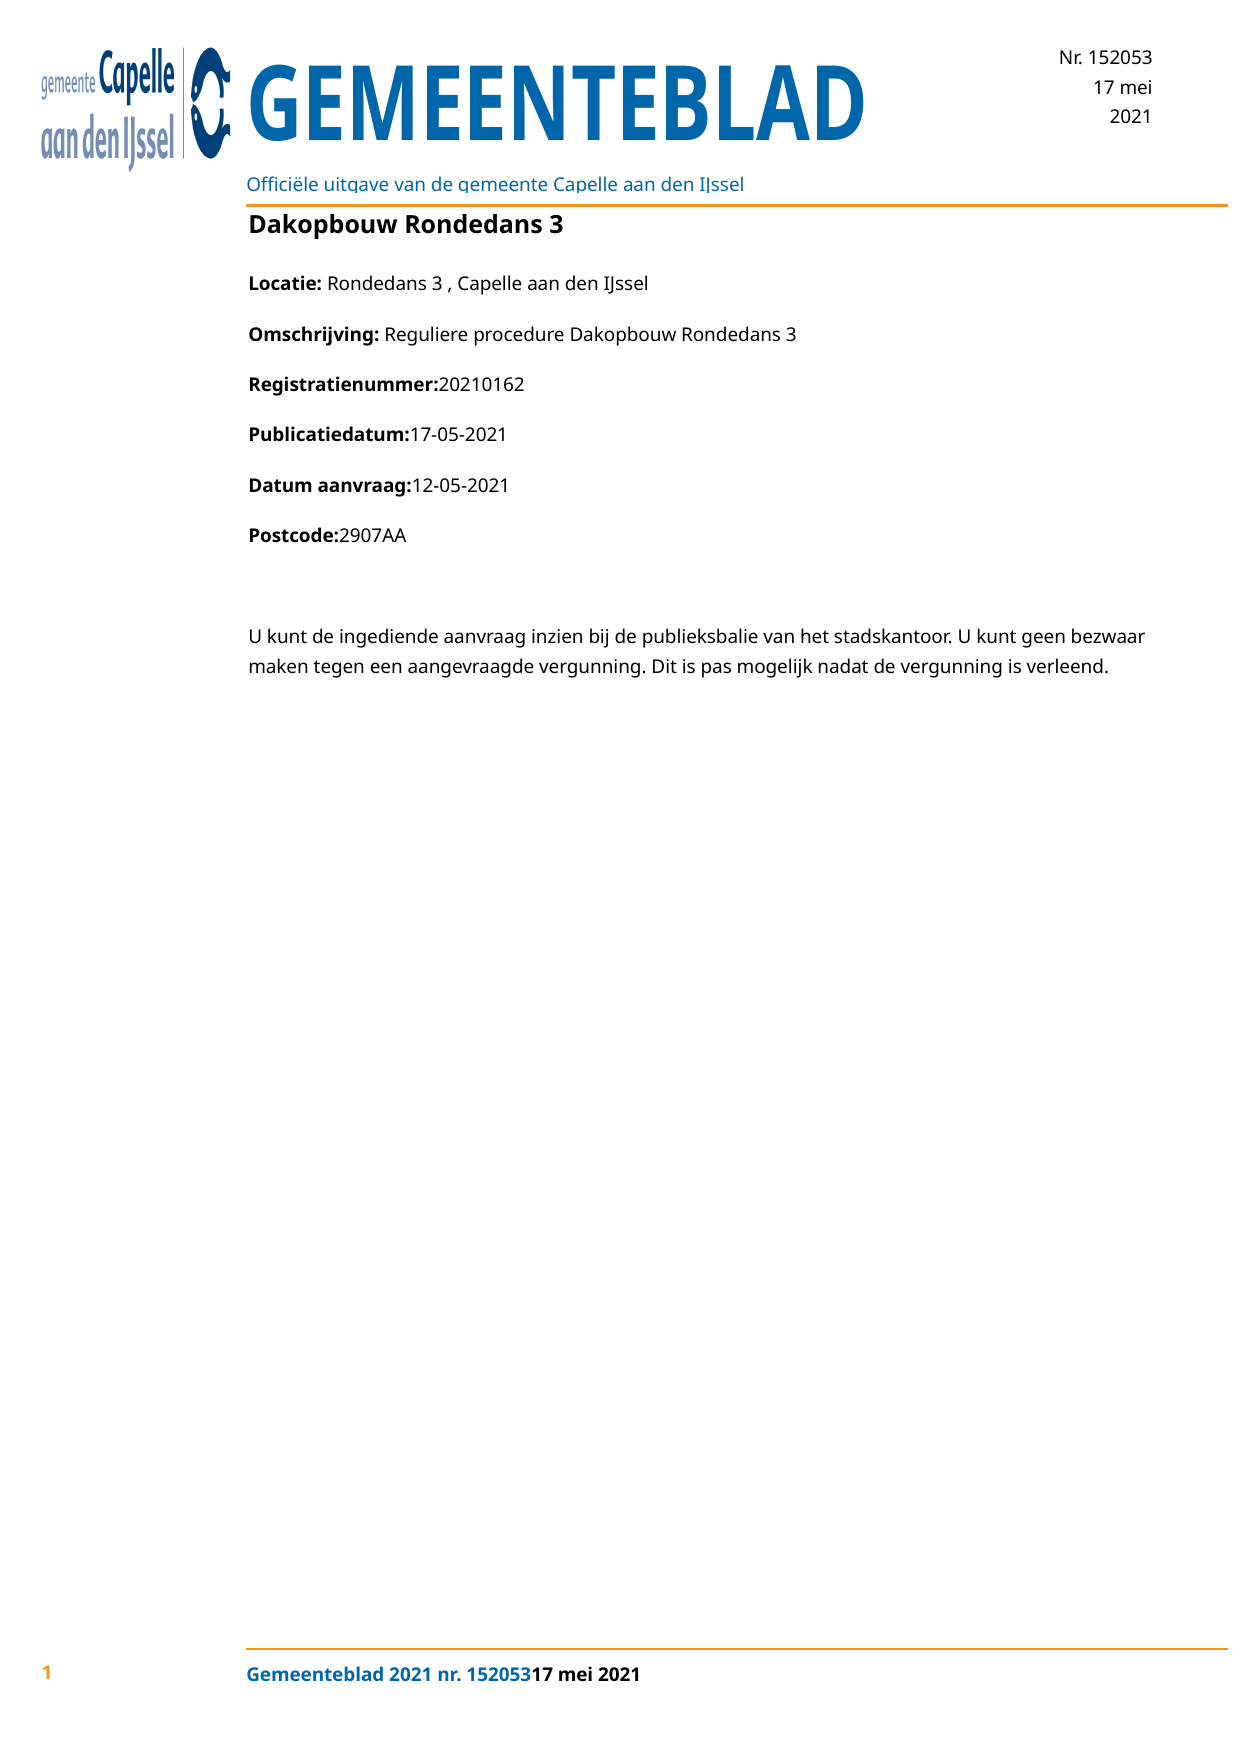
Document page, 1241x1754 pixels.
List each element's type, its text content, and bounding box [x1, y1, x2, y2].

text U kunt de ingediende aanvraag inzien bij de publieksbalie van het stadskantoor. U kunt geen bezwaar maken tegen een aangevraagde vergunning. Dit is pas mogelijk nadat de vergunning is verleend. [248, 623, 1152, 678]
text Datum aanvraag:12-05-2021 [248, 472, 1152, 498]
text Dakopbouw Rondedans 3 [248, 207, 1152, 241]
text Postcode:2907AA [248, 522, 1152, 548]
picture [41, 47, 231, 172]
text Publicatiedatum:17-05-2021 [248, 422, 1152, 447]
text Locatie: Rondedans 3 , Capelle aan den IJssel [248, 270, 1152, 296]
text Registratienummer:20210162 [248, 371, 1152, 397]
text Omschrijving: Reguliere procedure Dakopbouw Rondedans 3 [248, 321, 1152, 346]
